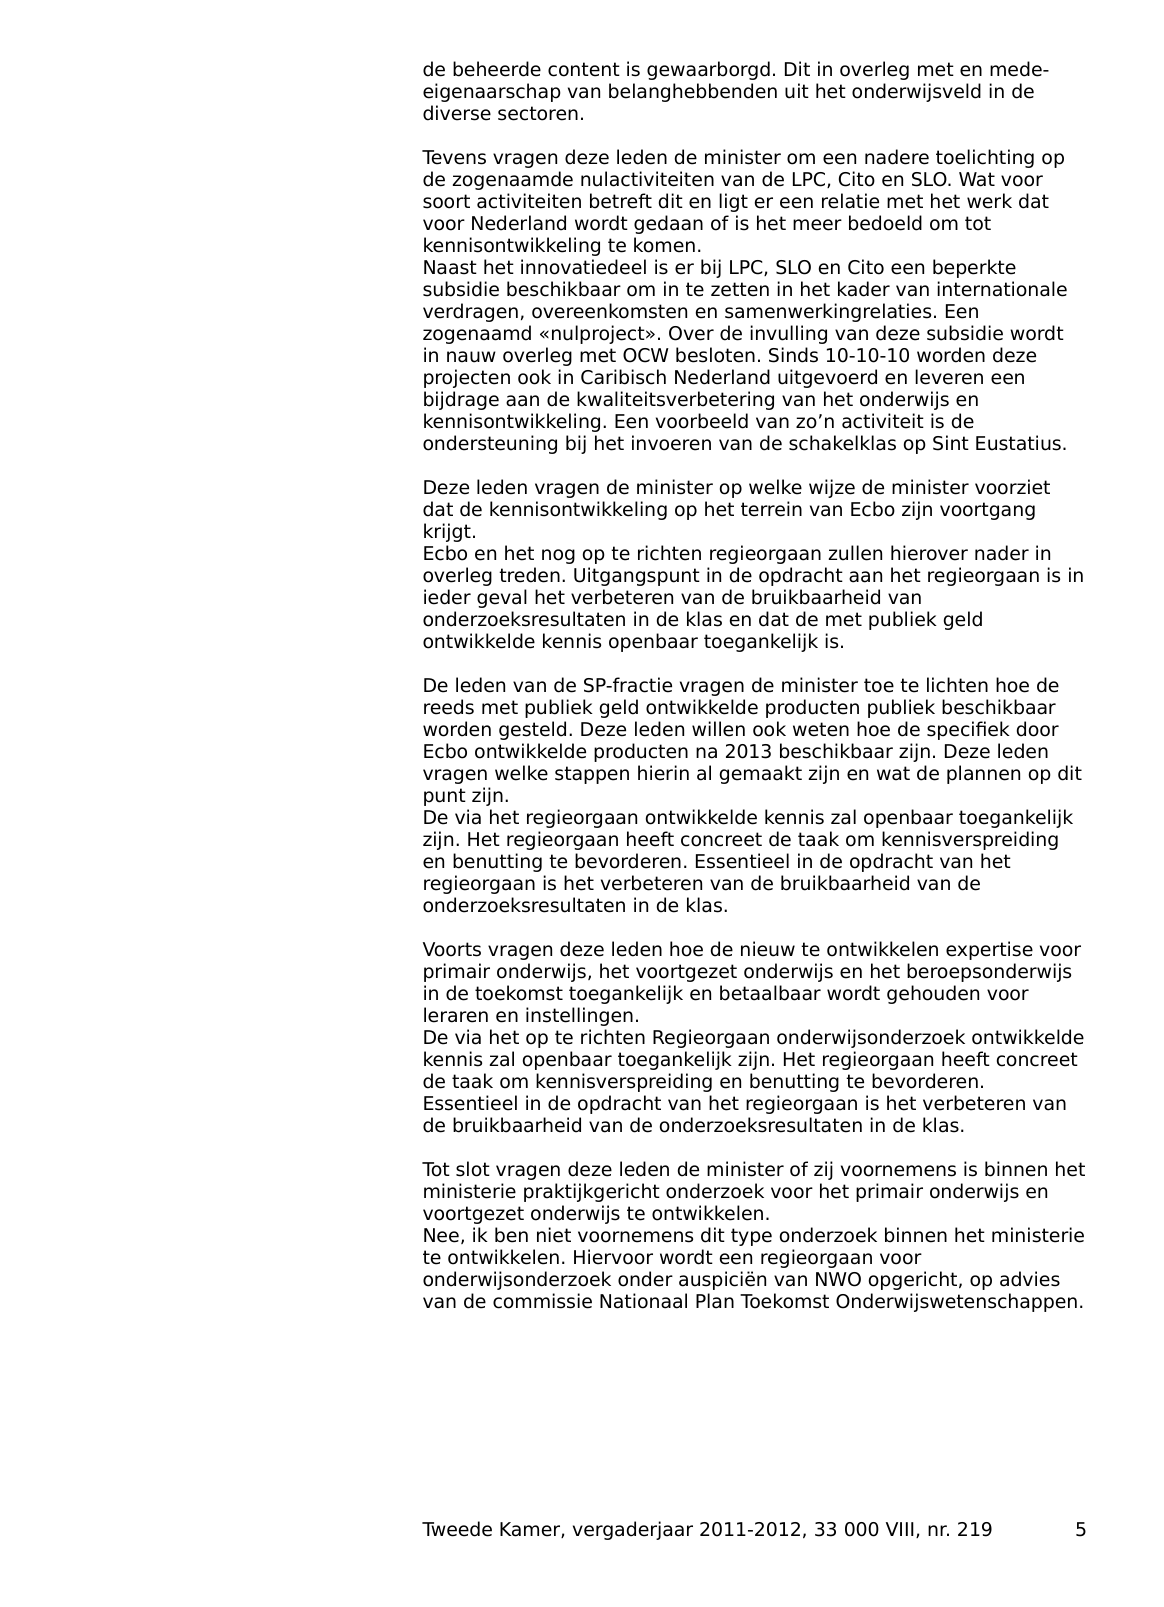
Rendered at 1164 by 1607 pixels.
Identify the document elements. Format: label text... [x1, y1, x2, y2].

text De leden van de SP-fractie vragen de minister toe te lichten hoe de reeds met publiek geld ontwikkelde producten publiek beschikbaar worden gesteld. Deze leden willen ook weten hoe de specifiek door Ecbo ontwikkelde producten na 2013 beschikbaar zijn. Deze leden vragen welke stappen hierin al gemaakt zijn en wat de plannen op dit punt zijn. [422, 675, 1087, 807]
text Naast het innovatiedeel is er bij LPC, SLO en Cito een beperkte subsidie beschikbaar om in te zetten in het kader van internationale verdragen, overeenkomsten en samenwerkingrelaties. Een zogenaamd «nulproject». Over de invulling van deze subsidie wordt in nauw overleg met OCW besloten. Sinds 10-10-10 worden deze projecten ook in Caribisch Nederland uitgevoerd en leveren een bijdrage aan de kwaliteitsverbetering van het onderwijs en kennisontwikkeling. Een voorbeeld van zo’n activiteit is de ondersteuning bij het invoeren van de schakelklas op Sint Eustatius. [422, 257, 1087, 455]
text Tot slot vragen deze leden de minister of zij voornemens is binnen het ministerie praktijkgericht onderzoek voor het primair onderwijs en voortgezet onderwijs te ontwikkelen. [422, 1159, 1087, 1225]
text Nee, ik ben niet voornemens dit type onderzoek binnen het ministerie te ontwikkelen. Hiervoor wordt een regieorgaan voor onderwijsonderzoek onder auspiciën van NWO opgericht, op advies van de commissie Nationaal Plan Toekomst Onderwijswetenschappen. [422, 1225, 1087, 1313]
text De via het regieorgaan ontwikkelde kennis zal openbaar toegankelijk zijn. Het regieorgaan heeft concreet de taak om kennisverspreiding en benutting te bevorderen. Essentieel in de opdracht van het regieorgaan is het verbeteren van de bruikbaarheid van de onderzoeksresultaten in de klas. [422, 807, 1087, 917]
text Voorts vragen deze leden hoe de nieuw te ontwikkelen expertise voor primair onderwijs, het voortgezet onderwijs en het beroepsonderwijs in de toekomst toegankelijk en betaalbaar wordt gehouden voor leraren en instellingen. [422, 939, 1087, 1027]
text De via het op te richten Regieorgaan onderwijsonderzoek ontwikkelde kennis zal openbaar toegankelijk zijn. Het regieorgaan heeft concreet de taak om kennisverspreiding en benutting te bevorderen. Essentieel in de opdracht van het regieorgaan is het verbeteren van de bruikbaarheid van de onderzoeksresultaten in de klas. [422, 1027, 1087, 1137]
text Ecbo en het nog op te richten regieorgaan zullen hierover nader in overleg treden. Uitgangspunt in de opdracht aan het regieorgaan is in ieder geval het verbeteren van de bruikbaarheid van onderzoeksresultaten in de klas en dat de met publiek geld ontwikkelde kennis openbaar toegankelijk is. [422, 543, 1087, 653]
text de beheerde content is gewaarborgd. Dit in overleg met en mede-eigenaarschap van belanghebbenden uit het onderwijsveld in de diverse sectoren. [422, 59, 1087, 125]
text Tevens vragen deze leden de minister om een nadere toelichting op de zogenaamde nulactiviteiten van de LPC, Cito en SLO. Wat voor soort activiteiten betreft dit en ligt er een relatie met het werk dat voor Nederland wordt gedaan of is het meer bedoeld om tot kennisontwikkeling te komen. [422, 147, 1087, 257]
text Deze leden vragen de minister op welke wijze de minister voorziet dat de kennisontwikkeling op het terrein van Ecbo zijn voortgang krijgt. [422, 477, 1087, 543]
